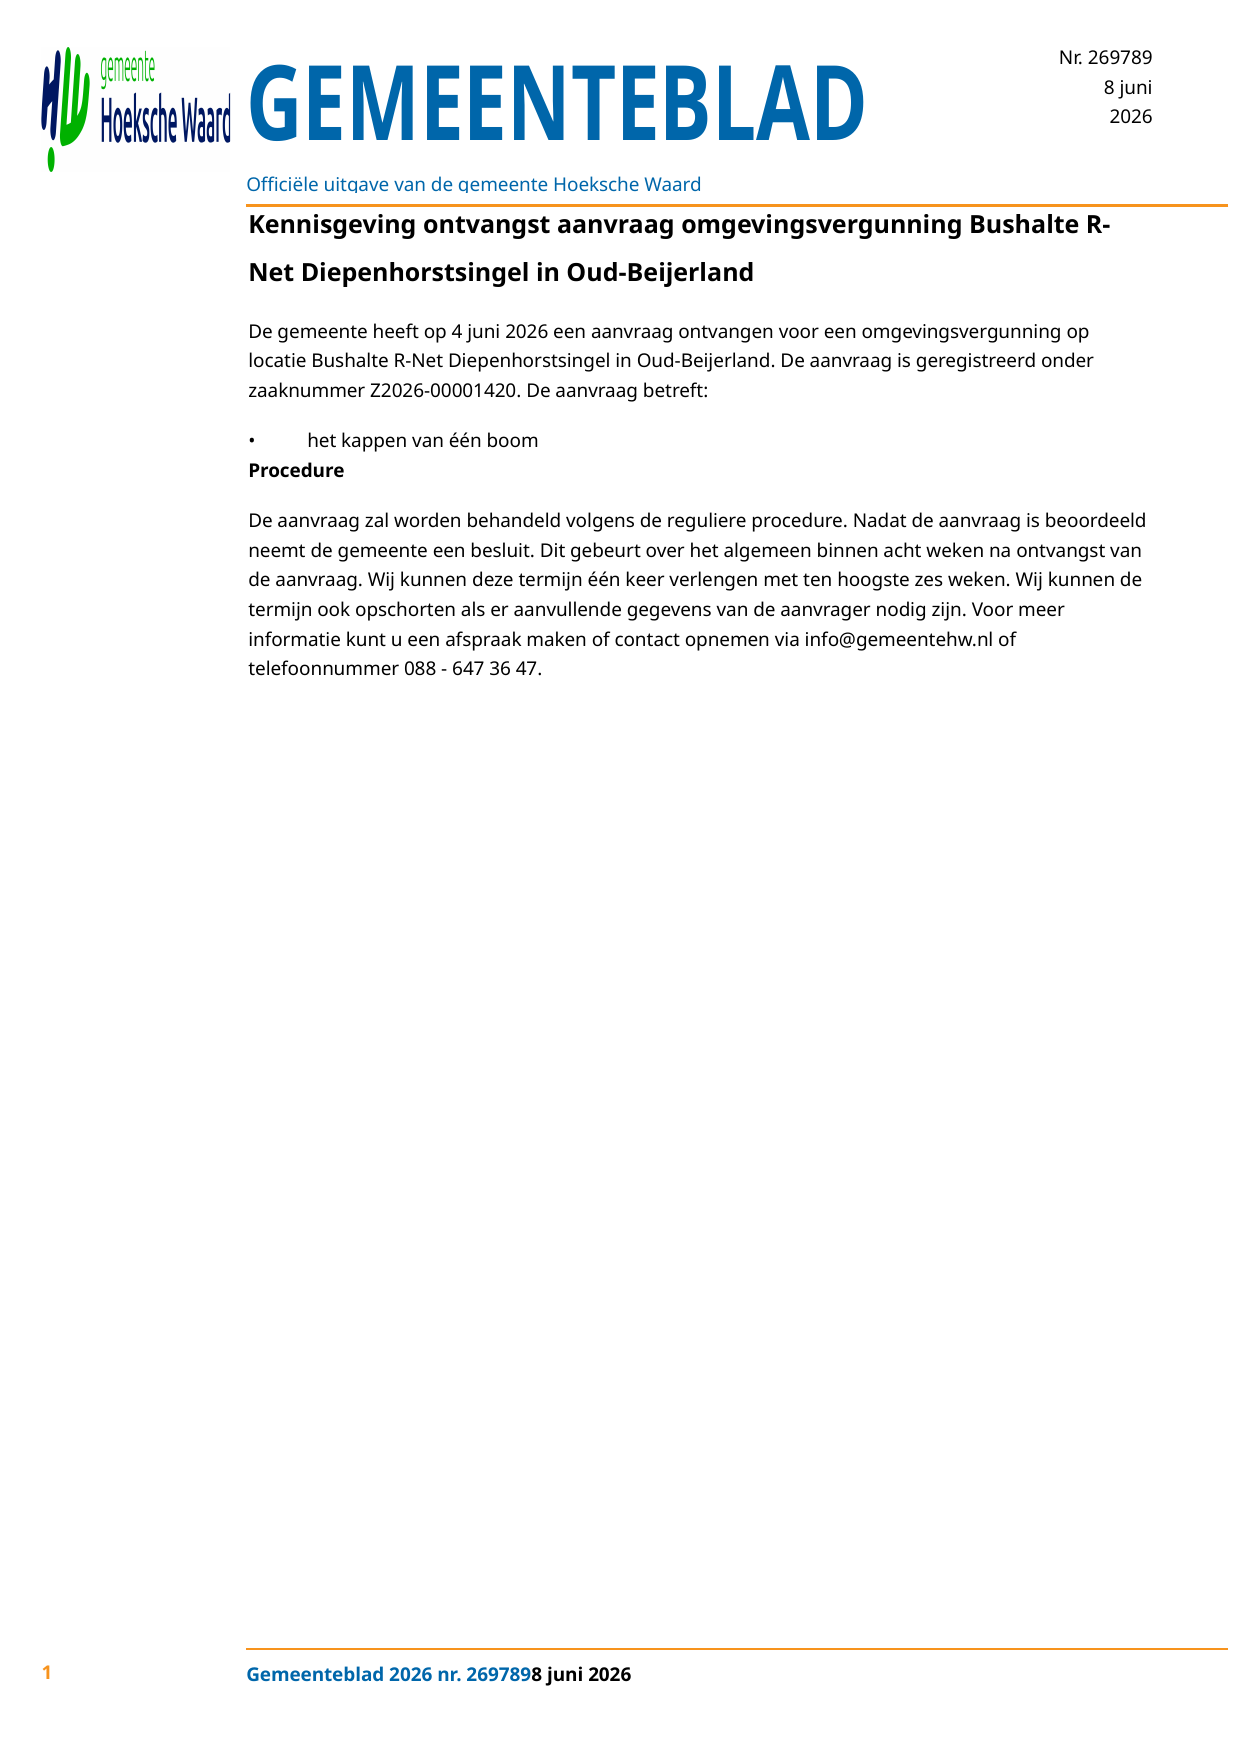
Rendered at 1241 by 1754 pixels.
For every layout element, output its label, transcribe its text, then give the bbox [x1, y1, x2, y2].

text Kennisgeving ontvangst aanvraag omgevingsvergunning Bushalte R-Net Diepenhorstsingel in Oud-Beijerland [248, 207, 1152, 288]
text De aanvraag zal worden behandeld volgens de reguliere procedure. Nadat de aanvraag is beoordeeld neemt de gemeente een besluit. Dit gebeurt over het algemeen binnen acht weken na ontvangst van de aanvraag. Wij kunnen deze termijn één keer verlengen met ten hoogste zes weken. Wij kunnen de termijn ook opschorten als er aanvullende gegevens van de aanvrager nodig zijn. Voor meer informatie kunt u een afspraak maken of contact opnemen via info@gemeentehw.nl of telefoonnummer 088 - 647 36 47. [248, 507, 1152, 681]
text De gemeente heeft op 4 juni 2026 een aanvraag ontvangen voor een omgevingsvergunning op locatie Bushalte R-Net Diepenhorstsingel in Oud-Beijerland. De aanvraag is geregistreerd onder zaaknummer Z2026-00001420. De aanvraag betreft: [248, 318, 1152, 403]
list het kappen van één boom [248, 427, 1152, 453]
text Procedure [248, 457, 1152, 483]
picture [41, 47, 231, 172]
